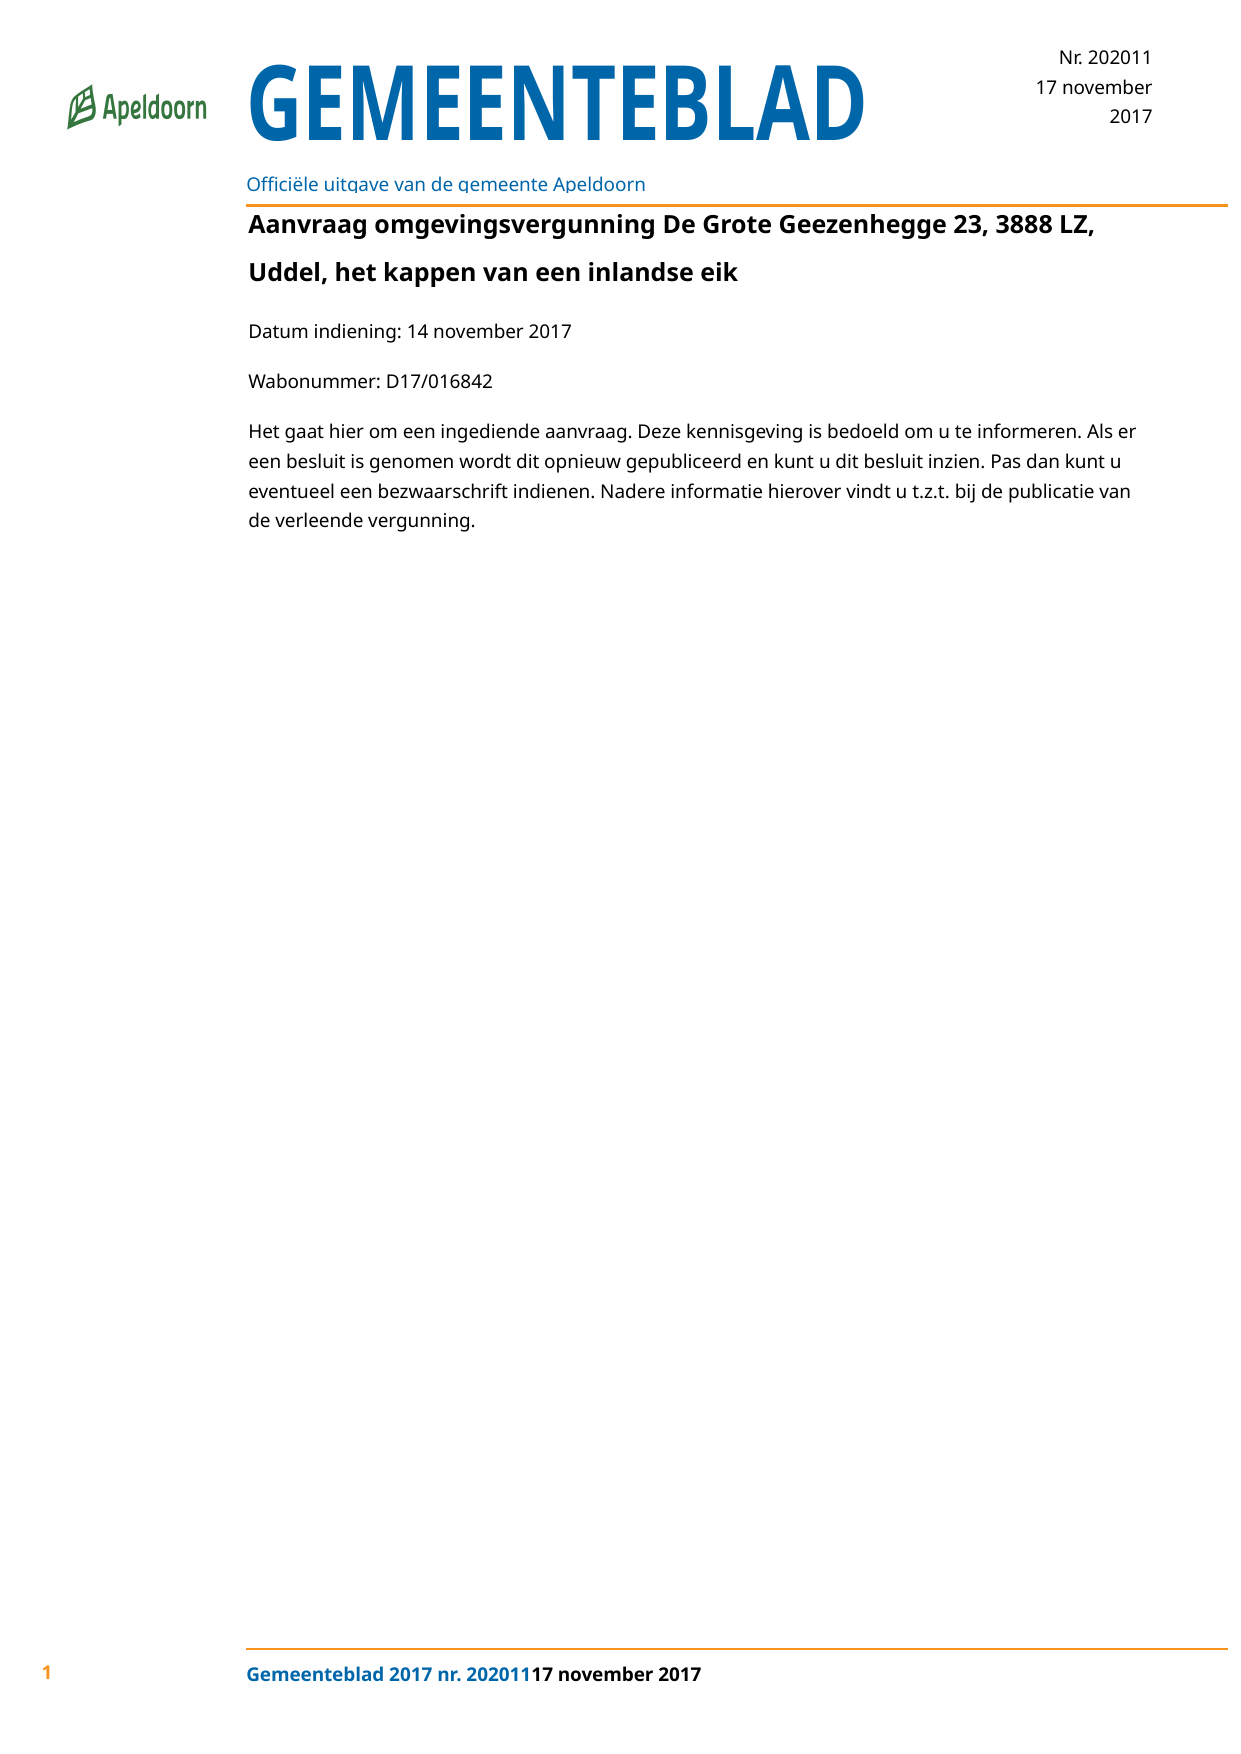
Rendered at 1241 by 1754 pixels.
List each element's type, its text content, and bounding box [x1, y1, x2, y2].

text Datum indiening: 14 november 2017 [248, 318, 1152, 344]
picture [41, 47, 231, 172]
text Aanvraag omgevingsvergunning De Grote Geezenhegge 23, 3888 LZ, Uddel, het kappen van een inlandse eik [248, 207, 1152, 288]
text Wabonummer: D17/016842 [248, 368, 1152, 394]
text Het gaat hier om een ingediende aanvraag. Deze kennisgeving is bedoeld om u te informeren. Als er een besluit is genomen wordt dit opnieuw gepubliceerd en kunt u dit besluit inzien. Pas dan kunt u eventueel een bezwaarschrift indienen. Nadere informatie hierover vindt u t.z.t. bij de publicatie van de verleende vergunning. [248, 419, 1152, 533]
